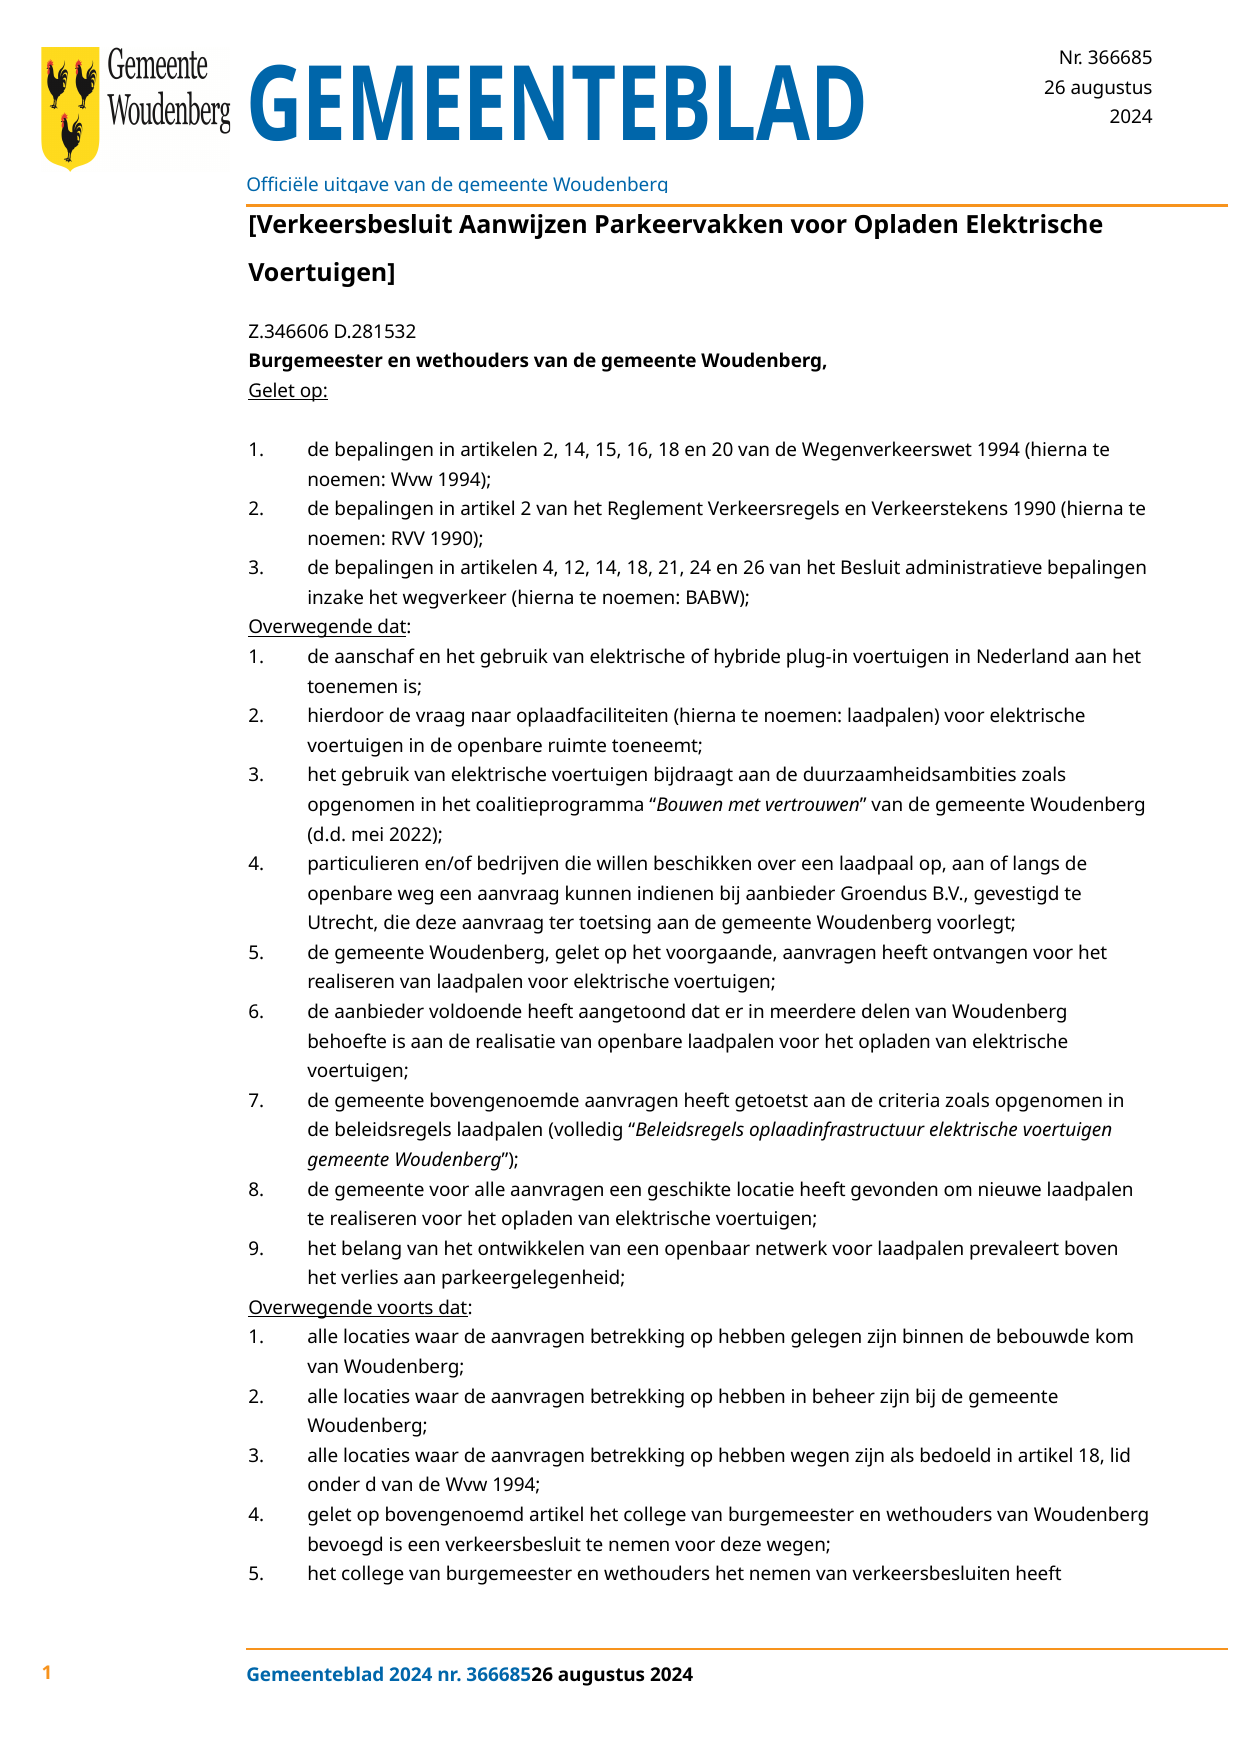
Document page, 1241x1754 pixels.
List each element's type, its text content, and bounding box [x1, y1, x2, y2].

list het gebruik van elektrische voertuigen bijdraagt aan de duurzaamheidsambities zoals opgenomen in het coalitieprogramma “Bouwen met vertrouwen” van de gemeente Woudenberg (d.d. mei 2022); [248, 762, 1152, 847]
text Overwegende voorts dat: [248, 1294, 1152, 1320]
list het belang van het ontwikkelen van een openbaar netwerk voor laadpalen prevaleert boven het verlies aan parkeergelegenheid; [248, 1235, 1152, 1290]
list de bepalingen in artikel 2 van het Reglement Verkeersregels en Verkeerstekens 1990 (hierna te noemen: RVV 1990); [248, 495, 1152, 551]
list het college van burgemeester en wethouders het nemen van verkeersbesluiten heeft [248, 1560, 1152, 1586]
list gelet op bovengenoemd artikel het college van burgemeester en wethouders van Woudenberg bevoegd is een verkeersbesluit te nemen voor deze wegen; [248, 1501, 1152, 1557]
list de aanbieder voldoende heeft aangetoond dat er in meerdere delen van Woudenberg behoefte is aan de realisatie van openbare laadpalen voor het opladen van elektrische voertuigen; [248, 998, 1152, 1083]
picture [41, 47, 231, 172]
list alle locaties waar de aanvragen betrekking op hebben wegen zijn als bedoeld in artikel 18, lid onder d van de Wvw 1994; [248, 1442, 1152, 1497]
text Gelet op: [248, 377, 1152, 403]
list alle locaties waar de aanvragen betrekking op hebben gelegen zijn binnen de bebouwde kom van Woudenberg; [248, 1324, 1152, 1379]
text [Verkeersbesluit Aanwijzen Parkeervakken voor Opladen Elektrische Voertuigen] [248, 207, 1152, 288]
list de aanschaf en het gebruik van elektrische of hybride plug-in voertuigen in Nederland aan het toenemen is; [248, 643, 1152, 699]
list de gemeente Woudenberg, gelet op het voorgaande, aanvragen heeft ontvangen voor het realiseren van laadpalen voor elektrische voertuigen; [248, 939, 1152, 994]
text Z.346606 D.281532 [248, 318, 1152, 344]
list alle locaties waar de aanvragen betrekking op hebben in beheer zijn bij de gemeente Woudenberg; [248, 1383, 1152, 1438]
text Burgemeester en wethouders van de gemeente Woudenberg, [248, 347, 1152, 373]
list de bepalingen in artikelen 2, 14, 15, 16, 18 en 20 van de Wegenverkeerswet 1994 (hierna te noemen: Wvw 1994); [248, 436, 1152, 492]
list de gemeente bovengenoemde aanvragen heeft getoetst aan de criteria zoals opgenomen in de beleidsregels laadpalen (volledig “Beleidsregels oplaadinfrastructuur elektrische voertuigen gemeente Woudenberg”); [248, 1087, 1152, 1172]
list de bepalingen in artikelen 4, 12, 14, 18, 21, 24 en 26 van het Besluit administratieve bepalingen inzake het wegverkeer (hierna te noemen: BABW); [248, 554, 1152, 610]
text Overwegende dat: [248, 614, 1152, 639]
list hierdoor de vraag naar oplaadfaciliteiten (hierna te noemen: laadpalen) voor elektrische voertuigen in de openbare ruimte toeneemt; [248, 702, 1152, 758]
list particulieren en/of bedrijven die willen beschikken over een laadpaal op, aan of langs de openbare weg een aanvraag kunnen indienen bij aanbieder Groendus B.V., gevestigd te Utrecht, die deze aanvraag ter toetsing aan de gemeente Woudenberg voorlegt; [248, 850, 1152, 935]
list de gemeente voor alle aanvragen een geschikte locatie heeft gevonden om nieuwe laadpalen te realiseren voor het opladen van elektrische voertuigen; [248, 1176, 1152, 1231]
